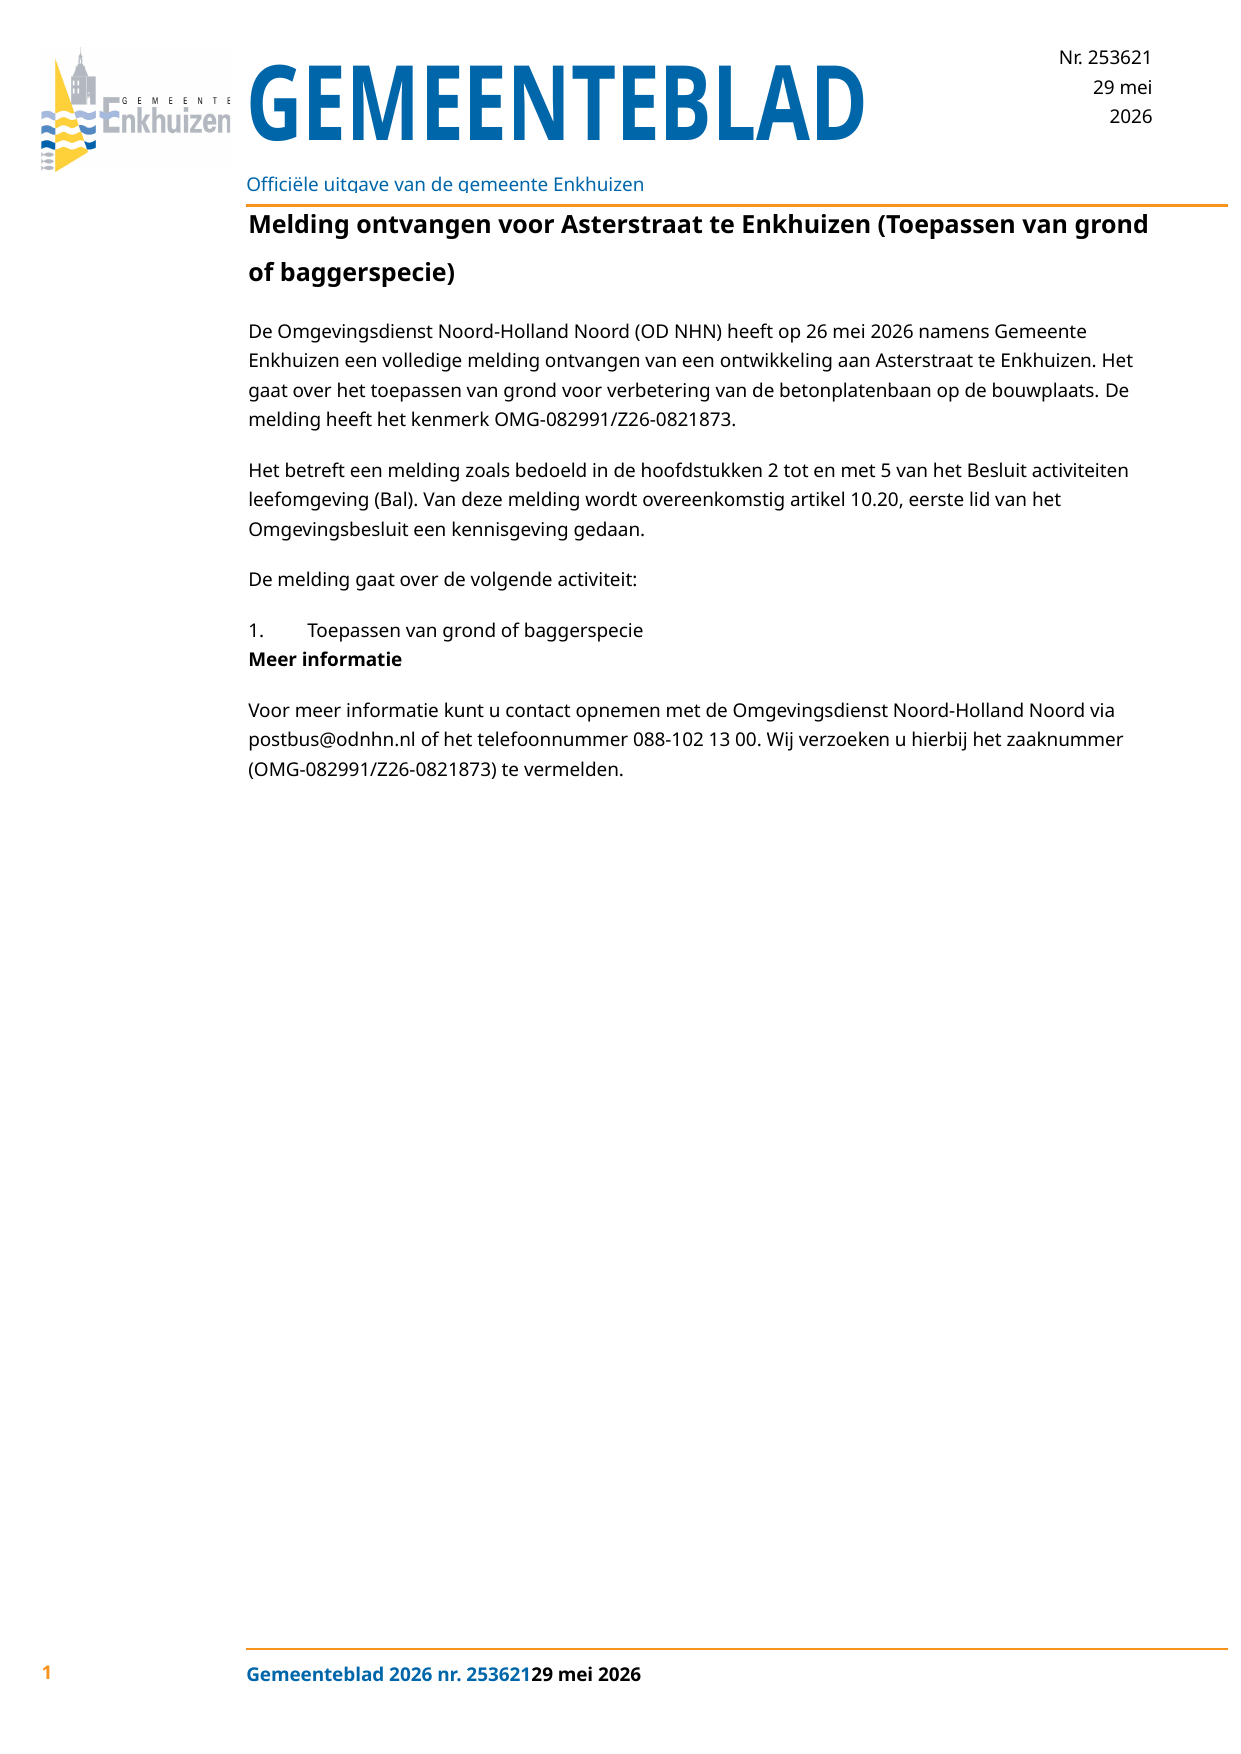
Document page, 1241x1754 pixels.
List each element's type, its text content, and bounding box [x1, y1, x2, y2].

text De melding gaat over de volgende activiteit: [248, 567, 1152, 592]
text De Omgevingsdienst Noord-Holland Noord (OD NHN) heeft op 26 mei 2026 namens Gemeente Enkhuizen een volledige melding ontvangen van een ontwikkeling aan Asterstraat te Enkhuizen. Het gaat over het toepassen van grond voor verbetering van de betonplatenbaan op de bouwplaats. De melding heeft het kenmerk OMG-082991/Z26-0821873. [248, 318, 1152, 432]
text Het betreft een melding zoals bedoeld in de hoofdstukken 2 tot en met 5 van het Besluit activiteiten leefomgeving (Bal). Van deze melding wordt overeenkomstig artikel 10.20, eerste lid van het Omgevingsbesluit een kennisgeving gedaan. [248, 457, 1152, 542]
text Melding ontvangen voor Asterstraat te Enkhuizen (Toepassen van grond of baggerspecie) [248, 207, 1152, 288]
picture [41, 47, 231, 172]
text Voor meer informatie kunt u contact opnemen met de Omgevingsdienst Noord-Holland Noord via postbus@odnhn.nl of het telefoonnummer 088-102 13 00. Wij verzoeken u hierbij het zaaknummer (OMG-082991/Z26-0821873) te vermelden. [248, 697, 1152, 782]
text Meer informatie [248, 647, 1152, 672]
list Toepassen van grond of baggerspecie [248, 617, 1152, 643]
